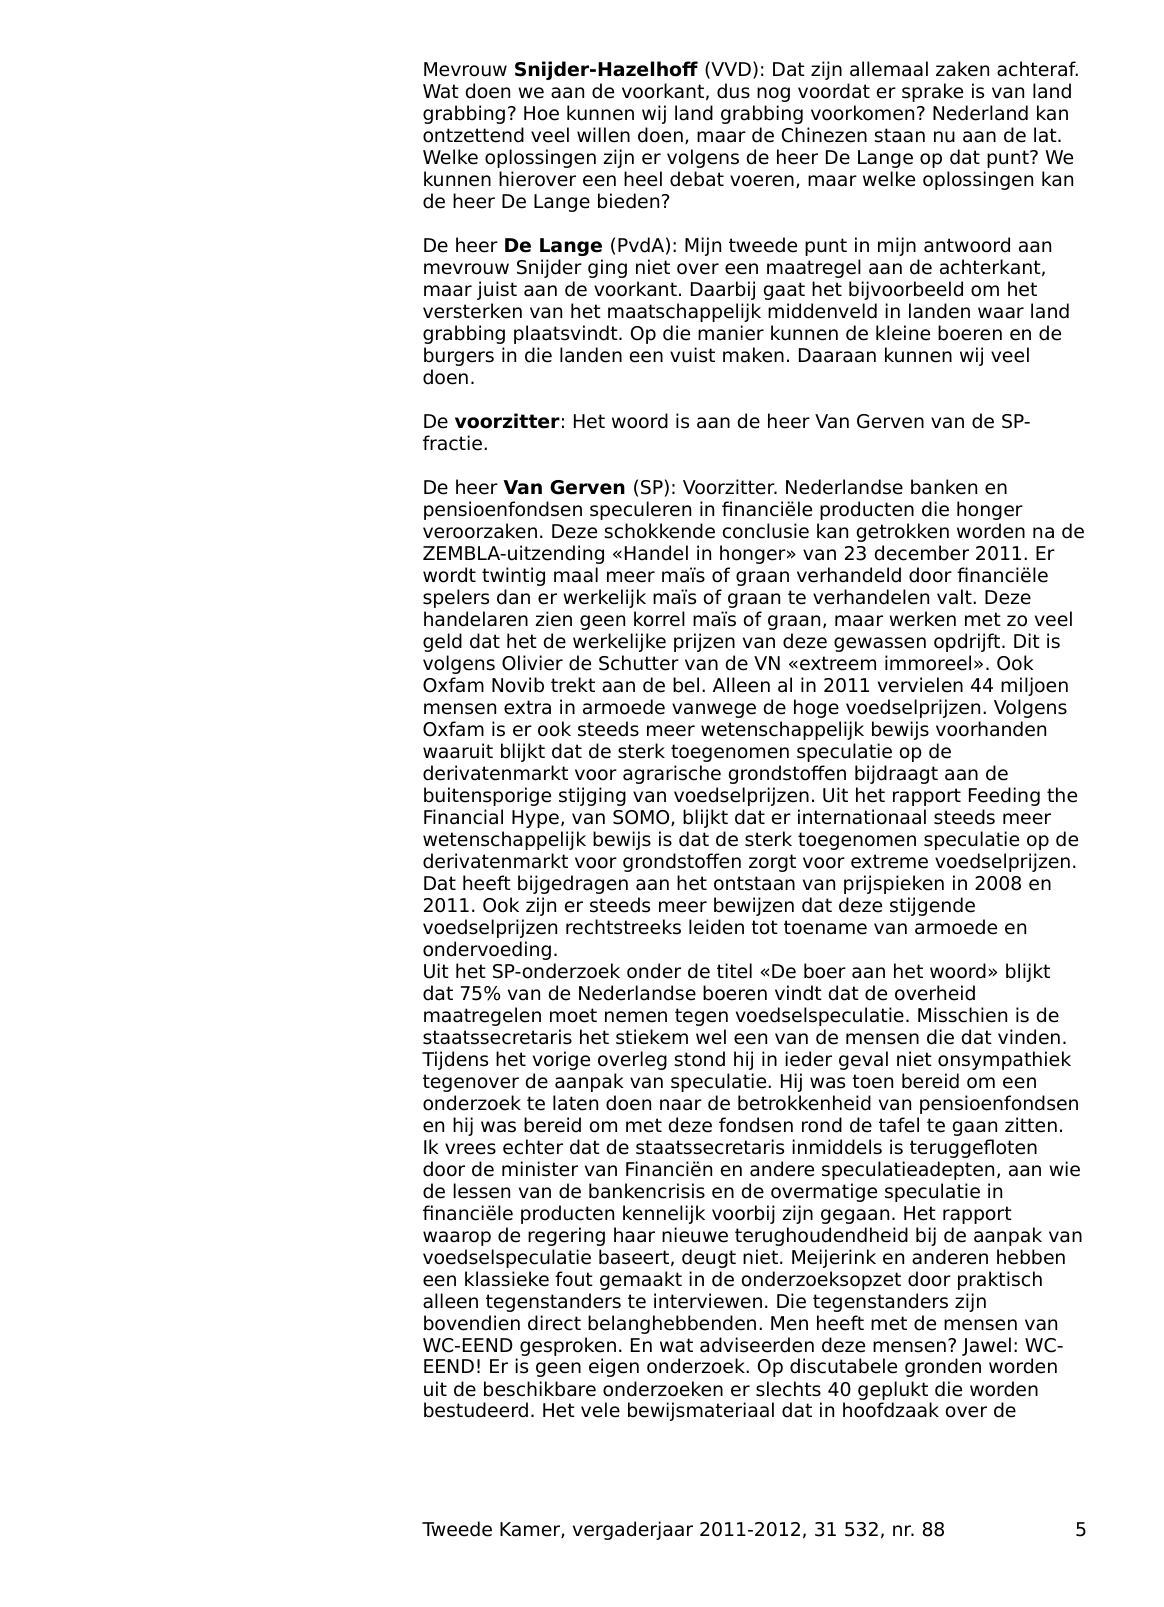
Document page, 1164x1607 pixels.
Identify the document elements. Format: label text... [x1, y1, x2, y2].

text De heer De Lange (PvdA): Mijn tweede punt in mijn antwoord aan mevrouw Snijder ging niet over een maatregel aan de achterkant, maar juist aan de voorkant. Daarbij gaat het bijvoorbeeld om het versterken van het maatschappelijk middenveld in landen waar land grabbing plaatsvindt. Op die manier kunnen de kleine boeren en de burgers in die landen een vuist maken. Daaraan kunnen wij veel doen. [422, 235, 1087, 389]
text De voorzitter: Het woord is aan de heer Van Gerven van de SP-fractie. [422, 411, 1087, 455]
text Mevrouw Snijder-Hazelhoff (VVD): Dat zijn allemaal zaken achteraf. Wat doen we aan de voorkant, dus nog voordat er sprake is van land grabbing? Hoe kunnen wij land grabbing voorkomen? Nederland kan ontzettend veel willen doen, maar de Chinezen staan nu aan de lat. Welke oplossingen zijn er volgens de heer De Lange op dat punt? We kunnen hierover een heel debat voeren, maar welke oplossingen kan de heer De Lange bieden? [422, 59, 1087, 213]
text Uit het SP-onderzoek onder de titel «De boer aan het woord» blijkt dat 75% van de Nederlandse boeren vindt dat de overheid maatregelen moet nemen tegen voedselspeculatie. Misschien is de staatssecretaris het stiekem wel een van de mensen die dat vinden. Tijdens het vorige overleg stond hij in ieder geval niet onsympathiek tegenover de aanpak van speculatie. Hij was toen bereid om een onderzoek te laten doen naar de betrokkenheid van pensioenfondsen en hij was bereid om met deze fondsen rond de tafel te gaan zitten. Ik vrees echter dat de staatssecretaris inmiddels is teruggefloten door de minister van Financiën en andere speculatieadepten, aan wie de lessen van de bankencrisis en de overmatige speculatie in financiële producten kennelijk voorbij zijn gegaan. Het rapport waarop de regering haar nieuwe terughoudendheid bij de aanpak van voedselspeculatie baseert, deugt niet. Meijerink en anderen hebben een klassieke fout gemaakt in de onderzoeksopzet door praktisch alleen tegenstanders te interviewen. Die tegenstanders zijn bovendien direct belanghebbenden. Men heeft met de mensen van WC-EEND gesproken. En wat adviseerden deze mensen? Jawel: WC-EEND! Er is geen eigen onderzoek. Op discutabele gronden worden uit de beschikbare onderzoeken er slechts 40 geplukt die worden bestudeerd. Het vele bewijsmateriaal dat in hoofdzaak over de [422, 961, 1087, 1422]
text De heer Van Gerven (SP): Voorzitter. Nederlandse banken en pensioenfondsen speculeren in financiële producten die honger veroorzaken. Deze schokkende conclusie kan getrokken worden na de ZEMBLA-uitzending «Handel in honger» van 23 december 2011. Er wordt twintig maal meer maïs of graan verhandeld door financiële spelers dan er werkelijk maïs of graan te verhandelen valt. Deze handelaren zien geen korrel maïs of graan, maar werken met zo veel geld dat het de werkelijke prijzen van deze gewassen opdrijft. Dit is volgens Olivier de Schutter van de VN «extreem immoreel». Ook Oxfam Novib trekt aan de bel. Alleen al in 2011 vervielen 44 miljoen mensen extra in armoede vanwege de hoge voedselprijzen. Volgens Oxfam is er ook steeds meer wetenschappelijk bewijs voorhanden waaruit blijkt dat de sterk toegenomen speculatie op de derivatenmarkt voor agrarische grondstoffen bijdraagt aan de buitensporige stijging van voedselprijzen. Uit het rapport Feeding the Financial Hype, van SOMO, blijkt dat er internationaal steeds meer wetenschappelijk bewijs is dat de sterk toegenomen speculatie op de derivatenmarkt voor grondstoffen zorgt voor extreme voedselprijzen. Dat heeft bijgedragen aan het ontstaan van prijspieken in 2008 en 2011. Ook zijn er steeds meer bewijzen dat deze stijgende voedselprijzen rechtstreeks leiden tot toename van armoede en ondervoeding. [422, 477, 1087, 961]
